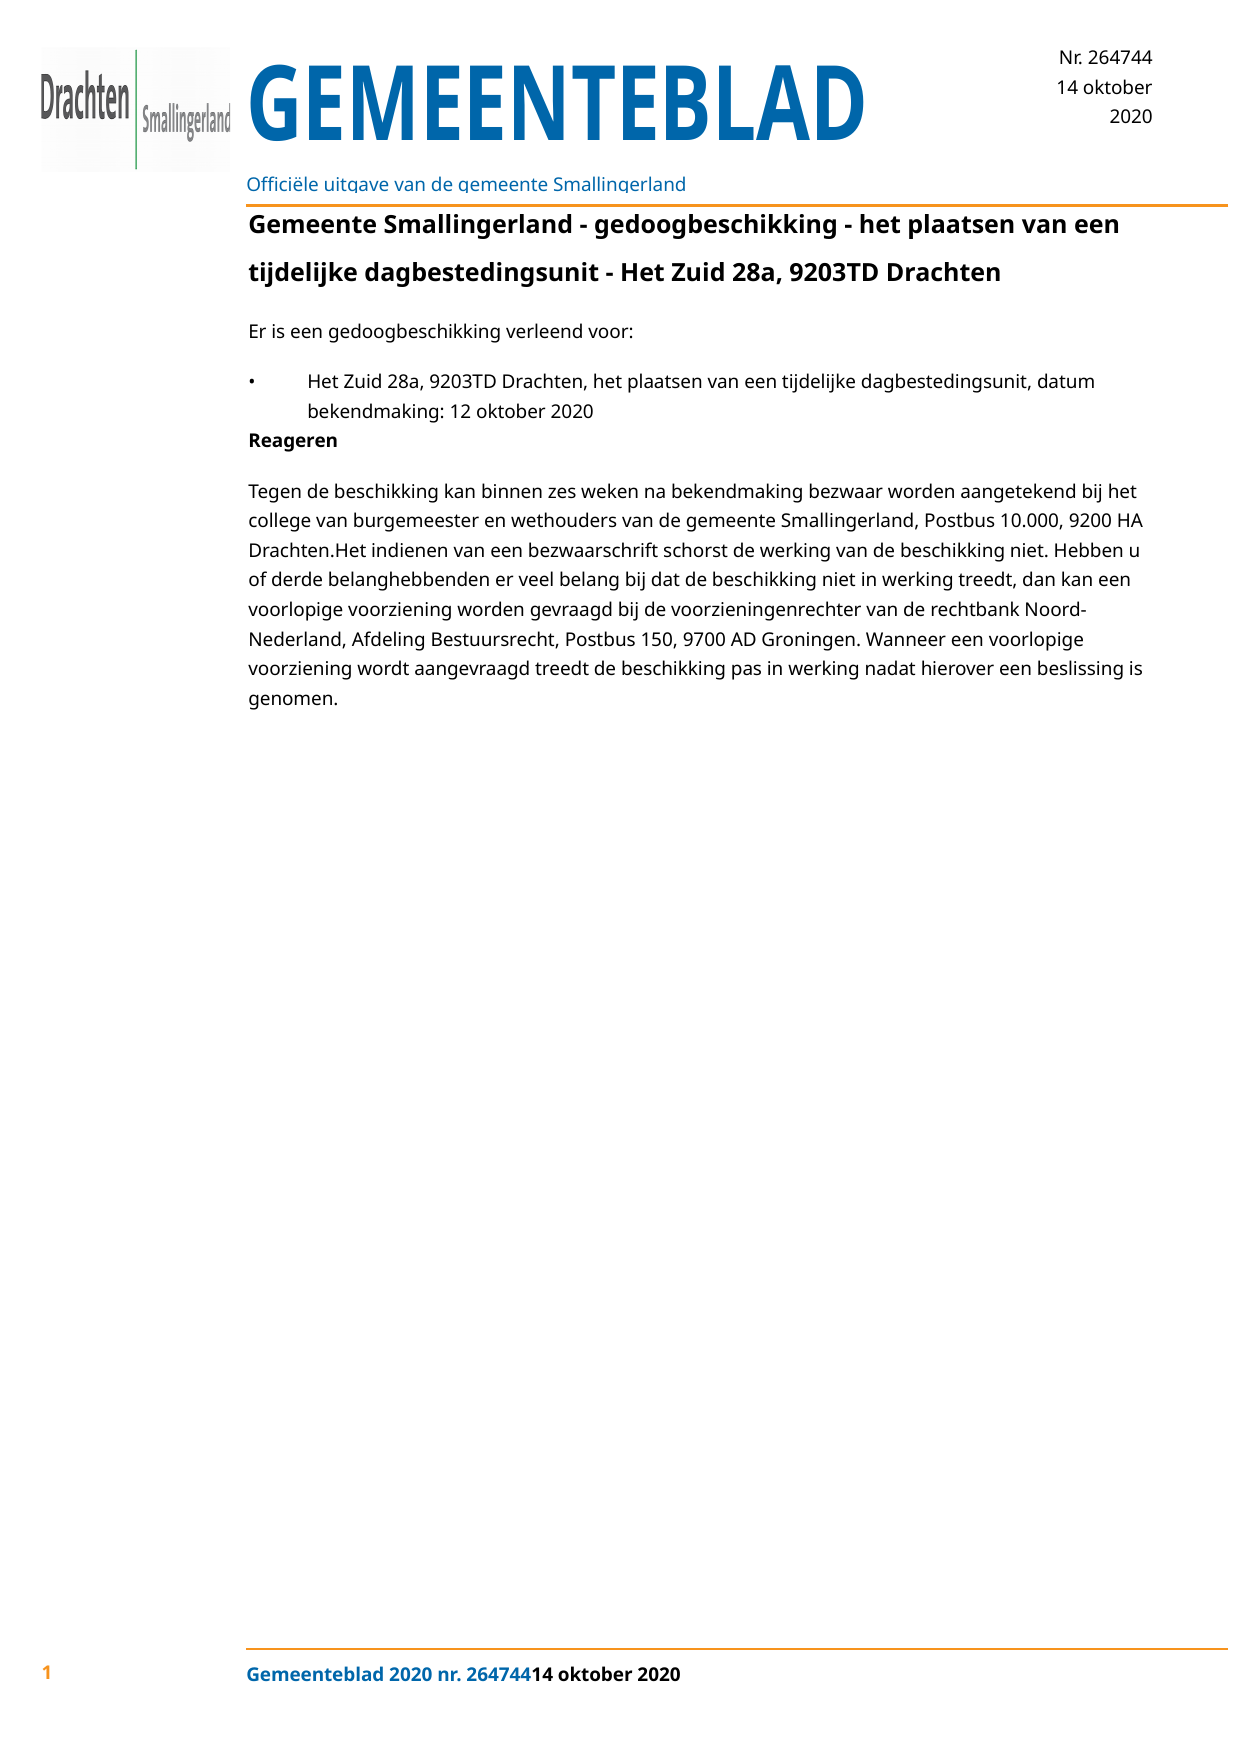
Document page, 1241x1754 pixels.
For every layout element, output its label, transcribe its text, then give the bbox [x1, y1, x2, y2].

list Het Zuid 28a, 9203TD Drachten, het plaatsen van een tijdelijke dagbestedingsunit, datum bekendmaking: 12 oktober 2020 [248, 368, 1152, 424]
picture [41, 47, 231, 172]
text Gemeente Smallingerland - gedoogbeschikking - het plaatsen van een tijdelijke dagbestedingsunit - Het Zuid 28a, 9203TD Drachten [248, 207, 1152, 288]
text Reageren [248, 427, 1152, 453]
text Er is een gedoogbeschikking verleend voor: [248, 318, 1152, 344]
text Tegen de beschikking kan binnen zes weken na bekendmaking bezwaar worden aangetekend bij het college van burgemeester en wethouders van de gemeente Smallingerland, Postbus 10.000, 9200 HA Drachten.Het indienen van een bezwaarschrift schorst de werking van de beschikking niet. Hebben u of derde belanghebbenden er veel belang bij dat de beschikking niet in werking treedt, dan kan een voorlopige voorziening worden gevraagd bij de voorzieningenrechter van de rechtbank Noord-Nederland, Afdeling Bestuursrecht, Postbus 150, 9700 AD Groningen. Wanneer een voorlopige voorziening wordt aangevraagd treedt de beschikking pas in werking nadat hierover een beslissing is genomen. [248, 478, 1152, 711]
